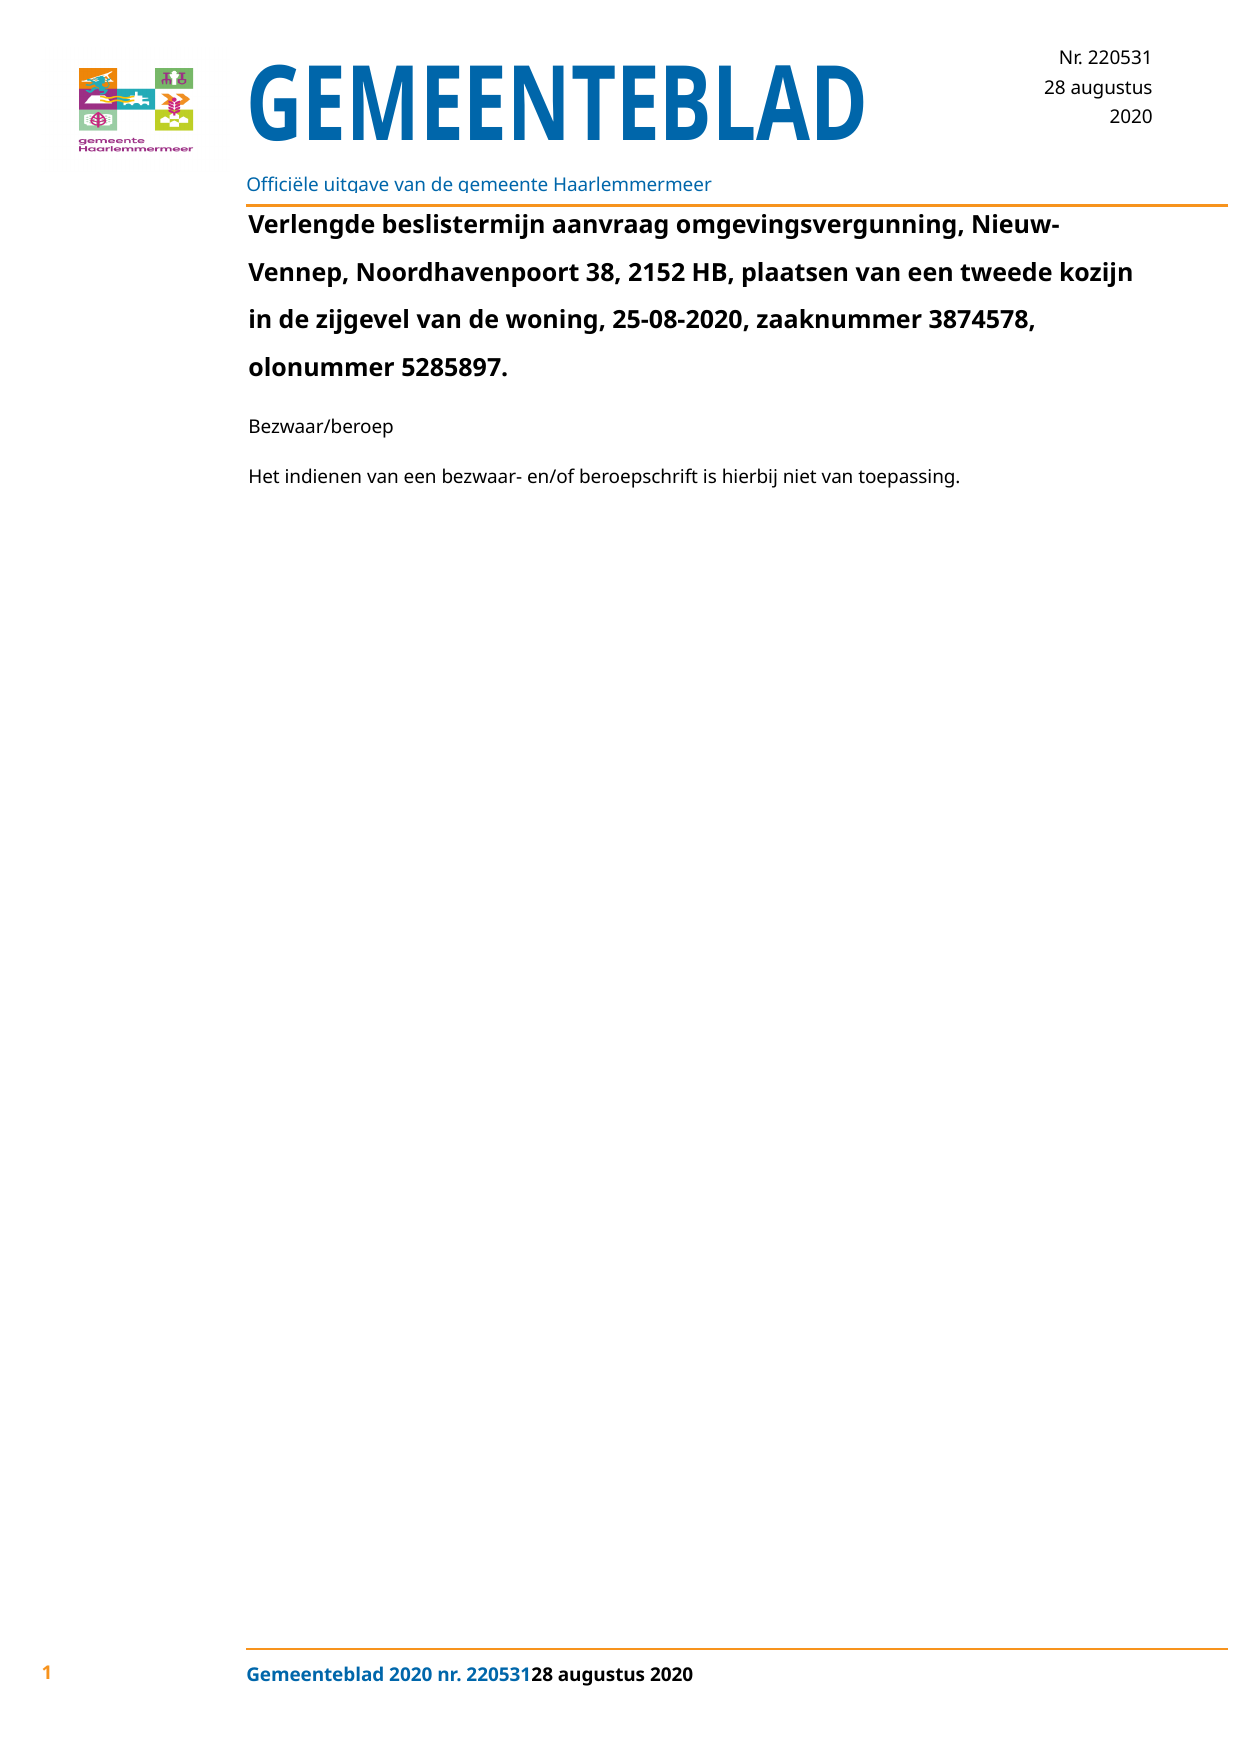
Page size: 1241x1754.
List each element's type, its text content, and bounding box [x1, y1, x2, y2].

picture [41, 47, 231, 172]
text Het indienen van een bezwaar- en/of beroepschrift is hierbij niet van toepassing. [248, 463, 1152, 489]
text Verlengde beslistermijn aanvraag omgevingsvergunning, Nieuw-Vennep, Noordhavenpoort 38, 2152 HB, plaatsen van een tweede kozijn in de zijgevel van de woning, 25-08-2020, zaaknummer 3874578, olonummer 5285897. [248, 207, 1152, 384]
text Bezwaar/beroep [248, 413, 1152, 439]
